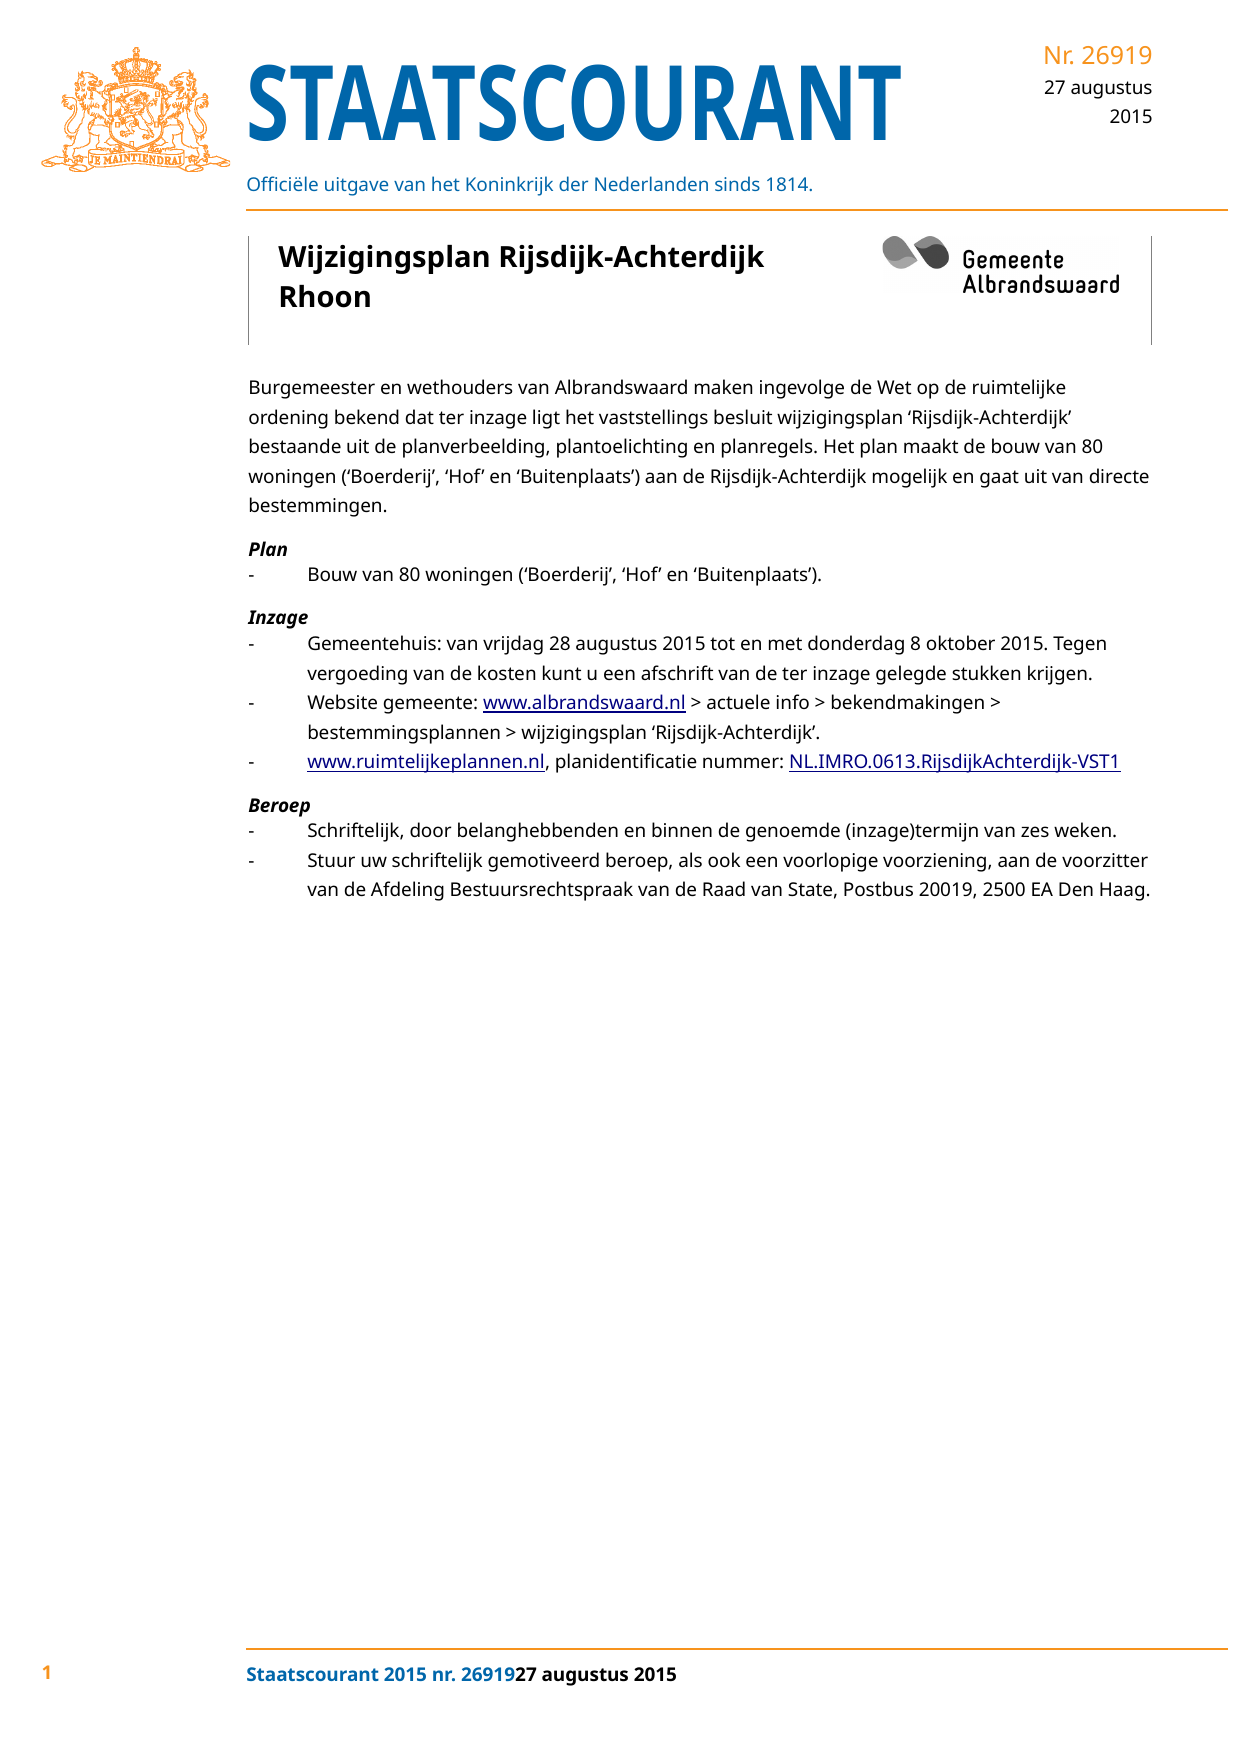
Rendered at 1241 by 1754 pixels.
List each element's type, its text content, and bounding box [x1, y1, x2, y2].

table_header [850, 236, 1151, 345]
text Plan [248, 536, 1152, 561]
list www.ruimtelijkeplannen.nl, planidentificatie nummer: NL.IMRO.0613.RijsdijkAchterdijk-VST1 [248, 749, 1152, 774]
text Burgemeester en wethouders van Albrandswaard maken ingevolge de Wet op de ruimtelijke ordening bekend dat ter inzage ligt het vaststellings besluit wijzigingsplan ‘Rijsdijk-Achterdijk’ bestaande uit de planverbeelding, plantoelichting en planregels. Het plan maakt de bouw van 80 woningen (‘Boerderij’, ‘Hof’ en ‘Buitenplaats’) aan de Rijsdijk-Achterdijk mogelijk en gaat uit van directe bestemmingen. [248, 374, 1152, 518]
table_header Wijzigingsplan Rijsdijk-Achterdijk Rhoon [249, 236, 850, 345]
list Stuur uw schriftelijk gemotiveerd beroep, als ook een voorlopige voorziening, aan de voorzitter van de Afdeling Bestuursrechtspraak van de Raad van State, Postbus 20019, 2500 EA Den Haag. [248, 847, 1152, 902]
list Website gemeente: www.albrandswaard.nl > actuele info > bekendmakingen > bestemmingsplannen > wijzigingsplan ‘Rijsdijk-Achterdijk’. [248, 689, 1152, 745]
picture [882, 236, 1119, 293]
text Beroep [248, 792, 1152, 817]
list Gemeentehuis: van vrijdag 28 augustus 2015 tot en met donderdag 8 oktober 2015. Tegen vergoeding van de kosten kunt u een afschrift van de ter inzage gelegde stukken krijgen. [248, 630, 1152, 686]
list Schriftelijk, door belanghebbenden en binnen de genoemde (inzage)termijn van zes weken. [248, 817, 1152, 843]
text Inzage [248, 604, 1152, 630]
list Bouw van 80 woningen (‘Boerderij’, ‘Hof’ en ‘Buitenplaats’). [248, 561, 1152, 587]
picture [41, 47, 231, 172]
